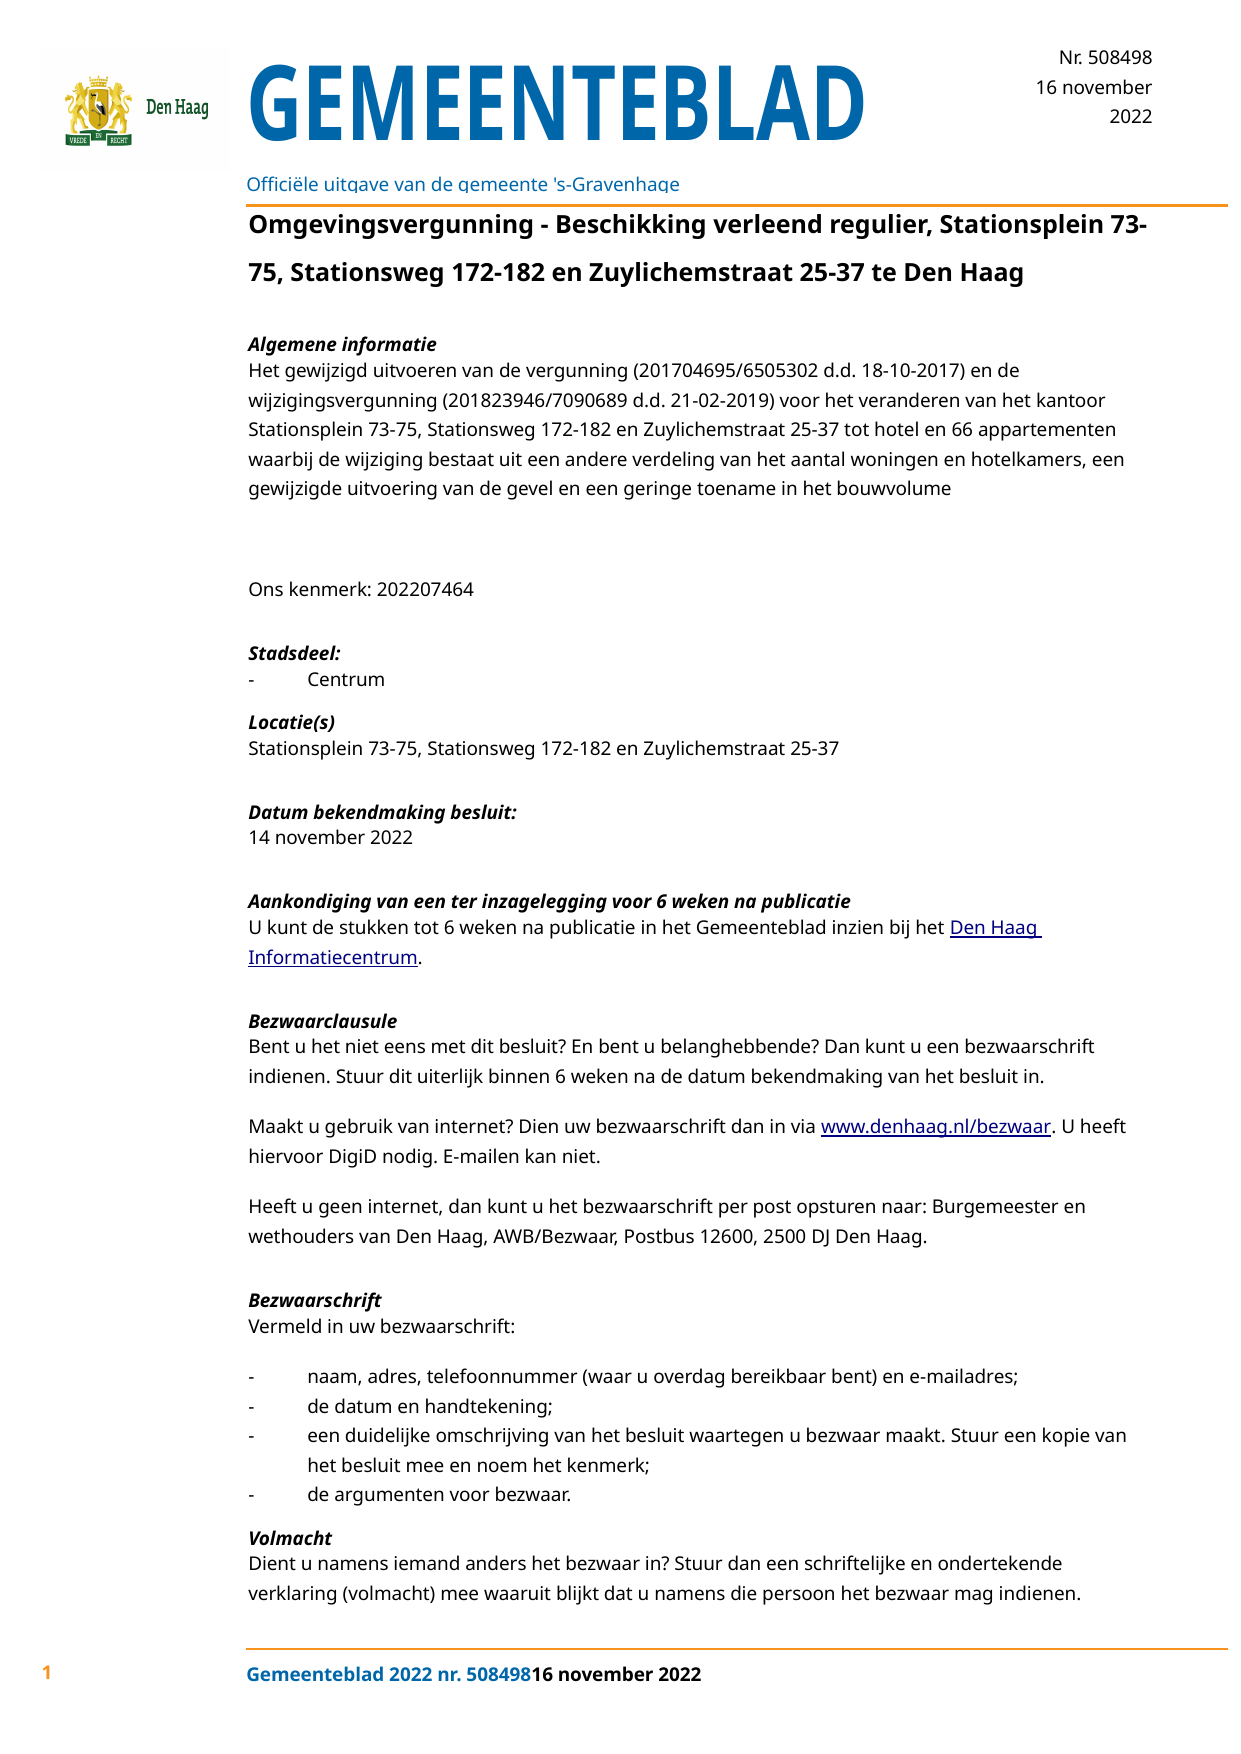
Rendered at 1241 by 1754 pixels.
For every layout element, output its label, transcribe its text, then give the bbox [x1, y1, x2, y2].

text Ons kenmerk: 202207464 [248, 576, 1152, 602]
text Locatie(s) [248, 709, 1152, 735]
list de argumenten voor bezwaar. [248, 1482, 1152, 1507]
text Het gewijzigd uitvoeren van de vergunning (201704695/6505302 d.d. 18-10-2017) en de wijzigingsvergunning (201823946/7090689 d.d. 21-02-2019) voor het veranderen van het kantoor Stationsplein 73-75, Stationsweg 172-182 en Zuylichemstraat 25-37 tot hotel en 66 appartementen waarbij de wijziging bestaat uit een andere verdeling van het aantal woningen en hotelkamers, een gewijzigde uitvoering van de gevel en een geringe toename in het bouwvolume [248, 357, 1152, 501]
text Bent u het niet eens met dit besluit? En bent u belanghebbende? Dan kunt u een bezwaarschrift indienen. Stuur dit uiterlijk binnen 6 weken na de datum bekendmaking van het besluit in. [248, 1033, 1152, 1089]
list naam, adres, telefoonnummer (waar u overdag bereikbaar bent) en e-mailadres; [248, 1363, 1152, 1389]
text Volmacht [248, 1525, 1152, 1550]
text Datum bekendmaking besluit: [248, 799, 1152, 824]
text Bezwaarschrift [248, 1287, 1152, 1313]
text 14 november 2022 [248, 824, 1152, 850]
list de datum en handtekening; [248, 1393, 1152, 1418]
text Vermeld in uw bezwaarschrift: [248, 1313, 1152, 1338]
text Maakt u gebruik van internet? Dien uw bezwaarschrift dan in via www.denhaag.nl/bezwaar. U heeft hiervoor DigiD nodig. E-mailen kan niet. [248, 1113, 1152, 1169]
text Stadsdeel: [248, 640, 1152, 666]
text U kunt de stukken tot 6 weken na publicatie in het Gemeenteblad inzien bij het Den Haag Informatiecentrum. [248, 914, 1152, 969]
text Bezwaarclausule [248, 1008, 1152, 1033]
text Dient u namens iemand anders het bezwaar in? Stuur dan een schriftelijke en ondertekende verklaring (volmacht) mee waaruit blijkt dat u namens die persoon het bezwaar mag indienen. [248, 1550, 1152, 1606]
text Algemene informatie [248, 331, 1152, 357]
picture [41, 47, 231, 172]
text Heeft u geen internet, dan kunt u het bezwaarschrift per post opsturen naar: Burgemeester en wethouders van Den Haag, AWB/Bezwaar, Postbus 12600, 2500 DJ Den Haag. [248, 1193, 1152, 1249]
text Omgevingsvergunning - Beschikking verleend regulier, Stationsplein 73-75, Stationsweg 172-182 en Zuylichemstraat 25-37 te Den Haag [248, 207, 1152, 288]
list Centrum [248, 666, 1152, 692]
text Aankondiging van een ter inzagelegging voor 6 weken na publicatie [248, 888, 1152, 914]
text Stationsplein 73-75, Stationsweg 172-182 en Zuylichemstraat 25-37 [248, 735, 1152, 761]
list een duidelijke omschrijving van het besluit waartegen u bezwaar maakt. Stuur een kopie van het besluit mee en noem het kenmerk; [248, 1422, 1152, 1478]
